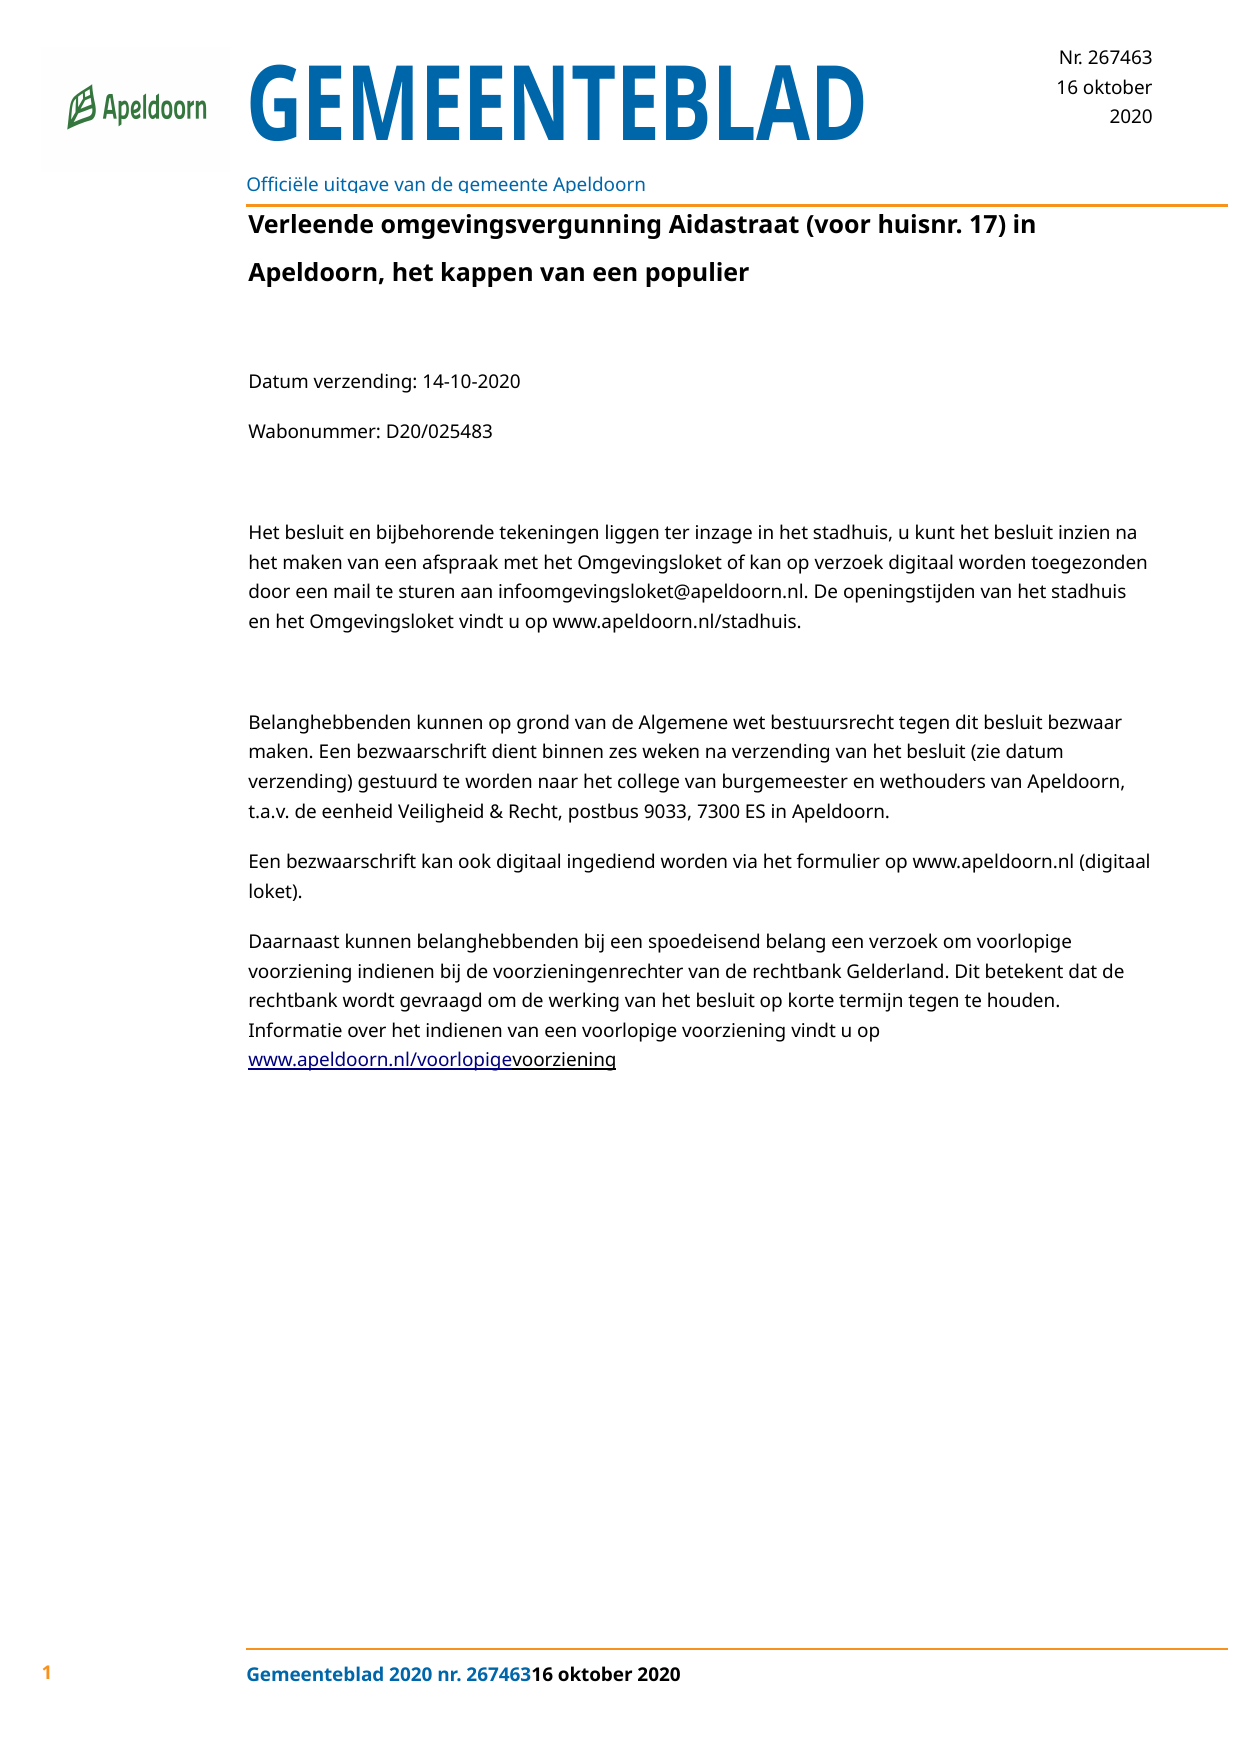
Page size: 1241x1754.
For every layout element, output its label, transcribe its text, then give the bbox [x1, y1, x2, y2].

picture [41, 47, 231, 172]
text Het besluit en bijbehorende tekeningen liggen ter inzage in het stadhuis, u kunt het besluit inzien na het maken van een afspraak met het Omgevingsloket of kan op verzoek digitaal worden toegezonden door een mail te sturen aan infoomgevingsloket@apeldoorn.nl. De openingstijden van het stadhuis en het Omgevingsloket vindt u op www.apeldoorn.nl/stadhuis. [248, 519, 1152, 634]
text Een bezwaarschrift kan ook digitaal ingediend worden via het formulier op www.apeldoorn.nl (digitaal loket). [248, 848, 1152, 904]
text Belanghebbenden kunnen op grond van de Algemene wet bestuursrecht tegen dit besluit bezwaar maken. Een bezwaarschrift dient binnen zes weken na verzending van het besluit (zie datum verzending) gestuurd te worden naar het college van burgemeester en wethouders van Apeldoorn, t.a.v. de eenheid Veiligheid & Recht, postbus 9033, 7300 ES in Apeldoorn. [248, 709, 1152, 824]
text Wabonummer: D20/025483 [248, 419, 1152, 444]
text Daarnaast kunnen belanghebbenden bij een spoedeisend belang een verzoek om voorlopige voorziening indienen bij de voorzieningenrechter van de rechtbank Gelderland. Dit betekent dat de rechtbank wordt gevraagd om de werking van het besluit op korte termijn tegen te houden. Informatie over het indienen van een voorlopige voorziening vindt u op www.apeldoorn.nl/voorlopigevoorziening [248, 928, 1152, 1072]
text Verleende omgevingsvergunning Aidastraat (voor huisnr. 17) in Apeldoorn, het kappen van een populier [248, 207, 1152, 288]
text Datum verzending: 14-10-2020 [248, 368, 1152, 394]
